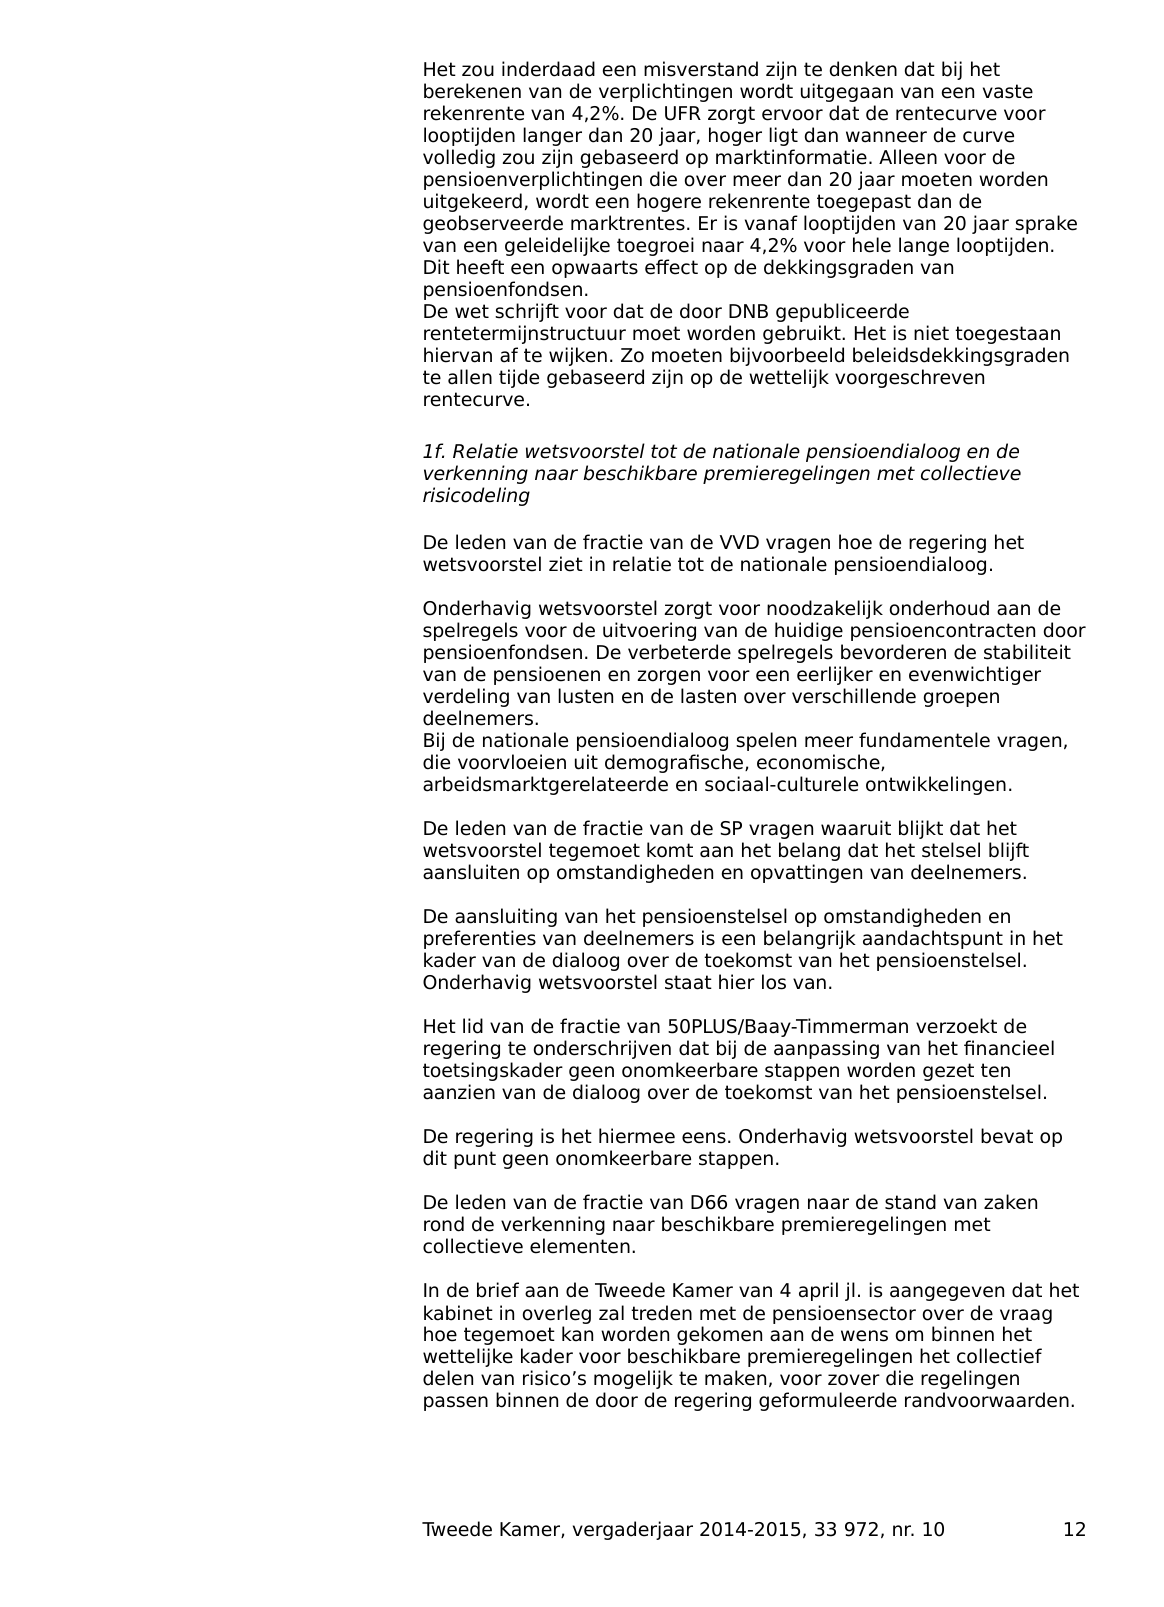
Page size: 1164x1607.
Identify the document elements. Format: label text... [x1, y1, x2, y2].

text De wet schrijft voor dat de door DNB gepubliceerde rentetermijnstructuur moet worden gebruikt. Het is niet toegestaan hiervan af te wijken. Zo moeten bijvoorbeeld beleidsdekkingsgraden te allen tijde gebaseerd zijn op de wettelijk voorgeschreven rentecurve. [422, 301, 1087, 411]
text Het lid van de fractie van 50PLUS/Baay-Timmerman verzoekt de regering te onderschrijven dat bij de aanpassing van het financieel toetsingskader geen onomkeerbare stappen worden gezet ten aanzien van de dialoog over de toekomst van het pensioenstelsel. [422, 1016, 1087, 1104]
subtitle 1f. Relatie wetsvoorstel tot de nationale pensioendialoog en de verkenning naar beschikbare premieregelingen met collectieve risicodeling [422, 441, 1087, 507]
text De leden van de fractie van de SP vragen waaruit blijkt dat het wetsvoorstel tegemoet komt aan het belang dat het stelsel blijft aansluiten op omstandigheden en opvattingen van deelnemers. [422, 818, 1087, 884]
text In de brief aan de Tweede Kamer van 4 april jl. is aangegeven dat het kabinet in overleg zal treden met de pensioensector over de vraag hoe tegemoet kan worden gekomen aan de wens om binnen het wettelijke kader voor beschikbare premieregelingen het collectief delen van risico’s mogelijk te maken, voor zover die regelingen passen binnen de door de regering geformuleerde randvoorwaarden. [422, 1280, 1087, 1412]
text Onderhavig wetsvoorstel zorgt voor noodzakelijk onderhoud aan de spelregels voor de uitvoering van de huidige pensioencontracten door pensioenfondsen. De verbeterde spelregels bevorderen de stabiliteit van de pensioenen en zorgen voor een eerlijker en evenwichtiger verdeling van lusten en de lasten over verschillende groepen deelnemers. [422, 598, 1087, 730]
text Het zou inderdaad een misverstand zijn te denken dat bij het berekenen van de verplichtingen wordt uitgegaan van een vaste rekenrente van 4,2%. De UFR zorgt ervoor dat de rentecurve voor looptijden langer dan 20 jaar, hoger ligt dan wanneer de curve volledig zou zijn gebaseerd op marktinformatie. Alleen voor de pensioenverplichtingen die over meer dan 20 jaar moeten worden uitgekeerd, wordt een hogere rekenrente toegepast dan de geobserveerde marktrentes. Er is vanaf looptijden van 20 jaar sprake van een geleidelijke toegroei naar 4,2% voor hele lange looptijden. Dit heeft een opwaarts effect op de dekkingsgraden van pensioenfondsen. [422, 59, 1087, 301]
text De leden van de fractie van D66 vragen naar de stand van zaken rond de verkenning naar beschikbare premieregelingen met collectieve elementen. [422, 1192, 1087, 1258]
text Bij de nationale pensioendialoog spelen meer fundamentele vragen, die voorvloeien uit demografische, economische, arbeidsmarktgerelateerde en sociaal-culturele ontwikkelingen. [422, 730, 1087, 796]
text De aansluiting van het pensioenstelsel op omstandigheden en preferenties van deelnemers is een belangrijk aandachtspunt in het kader van de dialoog over de toekomst van het pensioenstelsel. Onderhavig wetsvoorstel staat hier los van. [422, 906, 1087, 994]
text De leden van de fractie van de VVD vragen hoe de regering het wetsvoorstel ziet in relatie tot de nationale pensioendialoog. [422, 532, 1087, 576]
text De regering is het hiermee eens. Onderhavig wetsvoorstel bevat op dit punt geen onomkeerbare stappen. [422, 1126, 1087, 1170]
